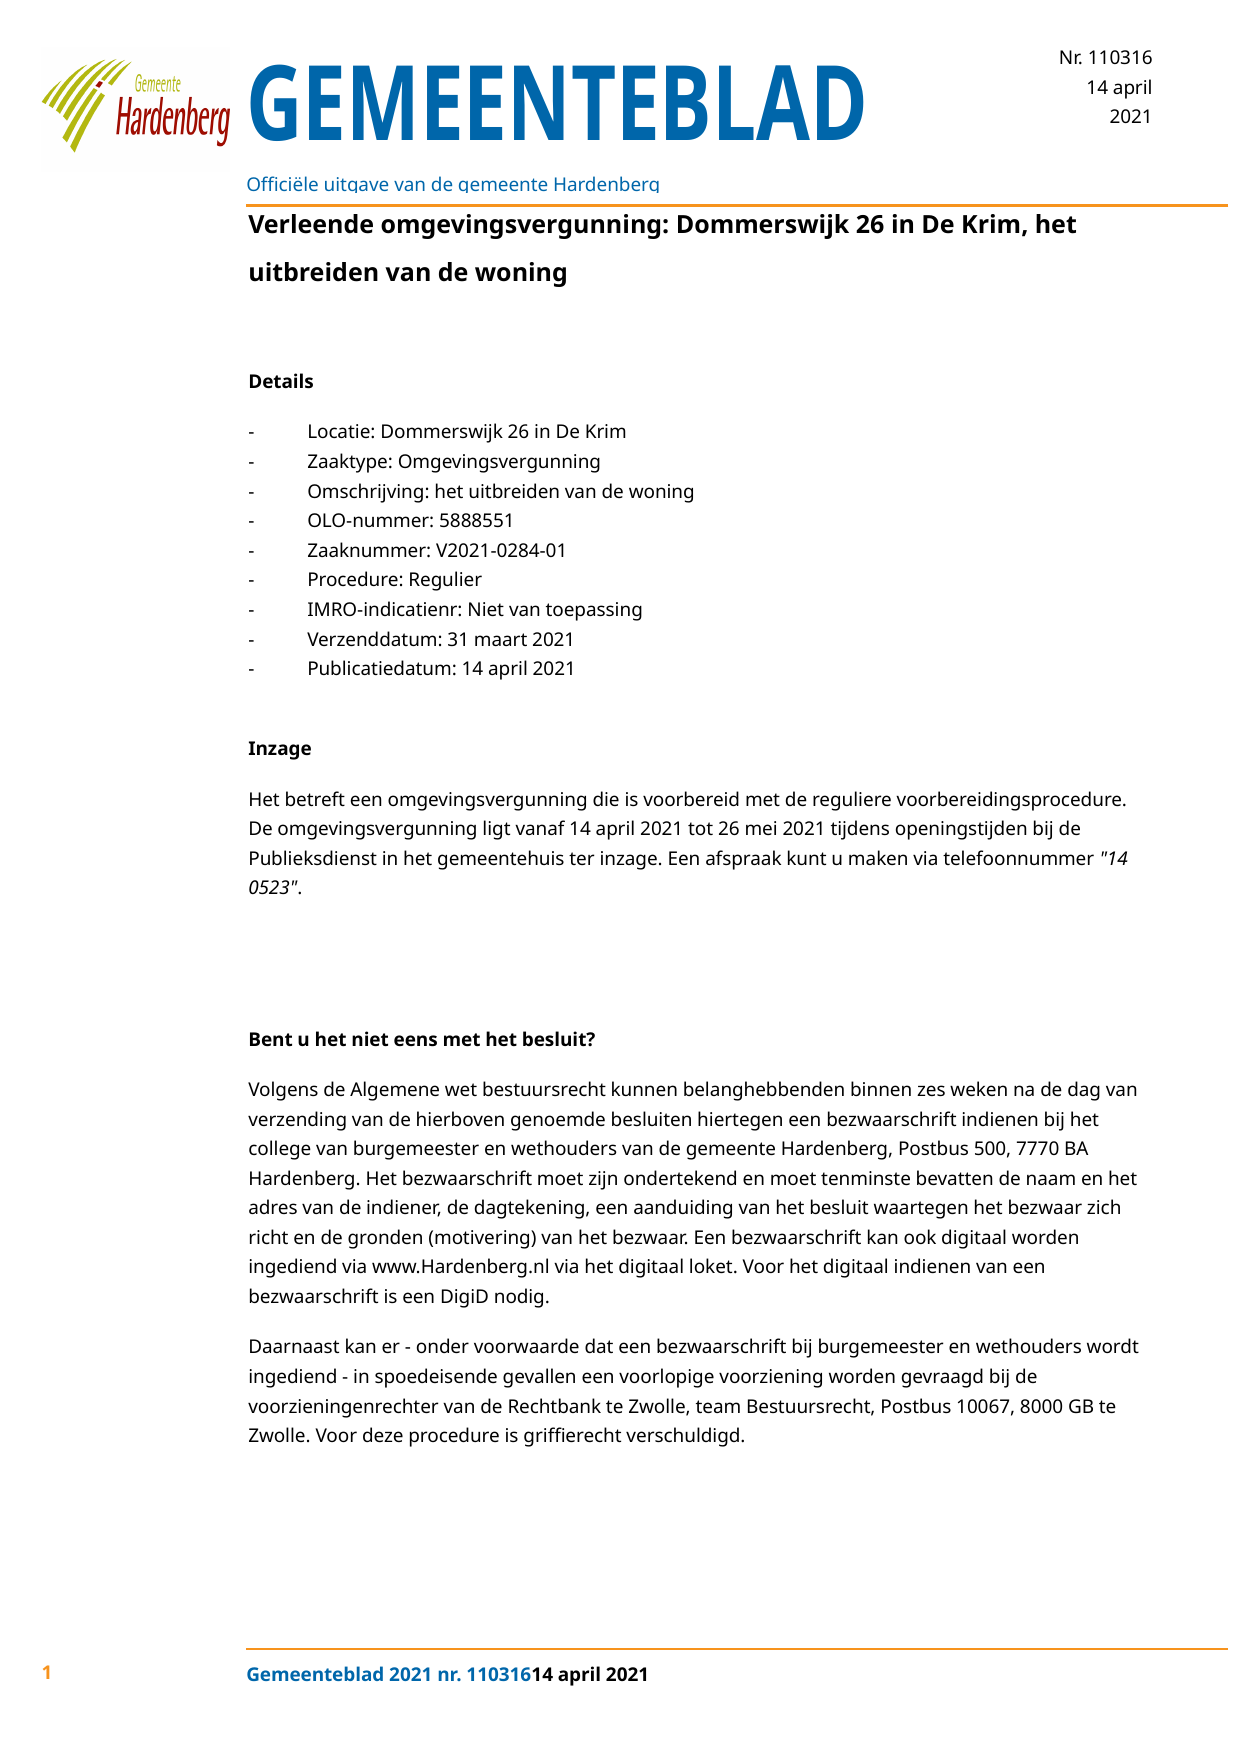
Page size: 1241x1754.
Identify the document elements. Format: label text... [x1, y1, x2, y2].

text Bent u het niet eens met het besluit? [248, 1026, 1152, 1052]
text Inzage [248, 735, 1152, 761]
list Zaaktype: Omgevingsvergunning [248, 448, 1152, 474]
list Omschrijving: het uitbreiden van de woning [248, 478, 1152, 504]
text Verleende omgevingsvergunning: Dommerswijk 26 in De Krim, het uitbreiden van de woning [248, 207, 1152, 288]
list Verzenddatum: 31 maart 2021 [248, 626, 1152, 652]
list Locatie: Dommerswijk 26 in De Krim [248, 419, 1152, 444]
list OLO-nummer: 5888551 [248, 507, 1152, 533]
list IMRO-indicatienr: Niet van toepassing [248, 596, 1152, 622]
text Volgens de Algemene wet bestuursrecht kunnen belanghebbenden binnen zes weken na de dag van verzending van de hierboven genoemde besluiten hiertegen een bezwaarschrift indienen bij het college van burgemeester en wethouders van de gemeente Hardenberg, Postbus 500, 7770 BA Hardenberg. Het bezwaarschrift moet zijn ondertekend en moet tenminste bevatten de naam en het adres van de indiener, de dagtekening, een aanduiding van het besluit waartegen het bezwaar zich richt en de gronden (motivering) van het bezwaar. Een bezwaarschrift kan ook digitaal worden ingediend via www.Hardenberg.nl via het digitaal loket. Voor het digitaal indienen van een bezwaarschrift is een DigiD nodig. [248, 1076, 1152, 1309]
text Daarnaast kan er - onder voorwaarde dat een bezwaarschrift bij burgemeester en wethouders wordt ingediend - in spoedeisende gevallen een voorlopige voorziening worden gevraagd bij de voorzieningenrechter van de Rechtbank te Zwolle, team Bestuursrecht, Postbus 10067, 8000 GB te Zwolle. Voor deze procedure is griffierecht verschuldigd. [248, 1334, 1152, 1448]
list Zaaknummer: V2021-0284-01 [248, 537, 1152, 563]
picture [41, 47, 231, 172]
text Het betreft een omgevingsvergunning die is voorbereid met de reguliere voorbereidingsprocedure. De omgevingsvergunning ligt vanaf 14 april 2021 tot 26 mei 2021 tijdens openingstijden bij de Publieksdienst in het gemeentehuis ter inzage. Een afspraak kunt u maken via telefoonnummer "14 0523". [248, 786, 1152, 900]
text Details [248, 368, 1152, 394]
list Procedure: Regulier [248, 567, 1152, 592]
list Publicatiedatum: 14 april 2021 [248, 655, 1152, 681]
